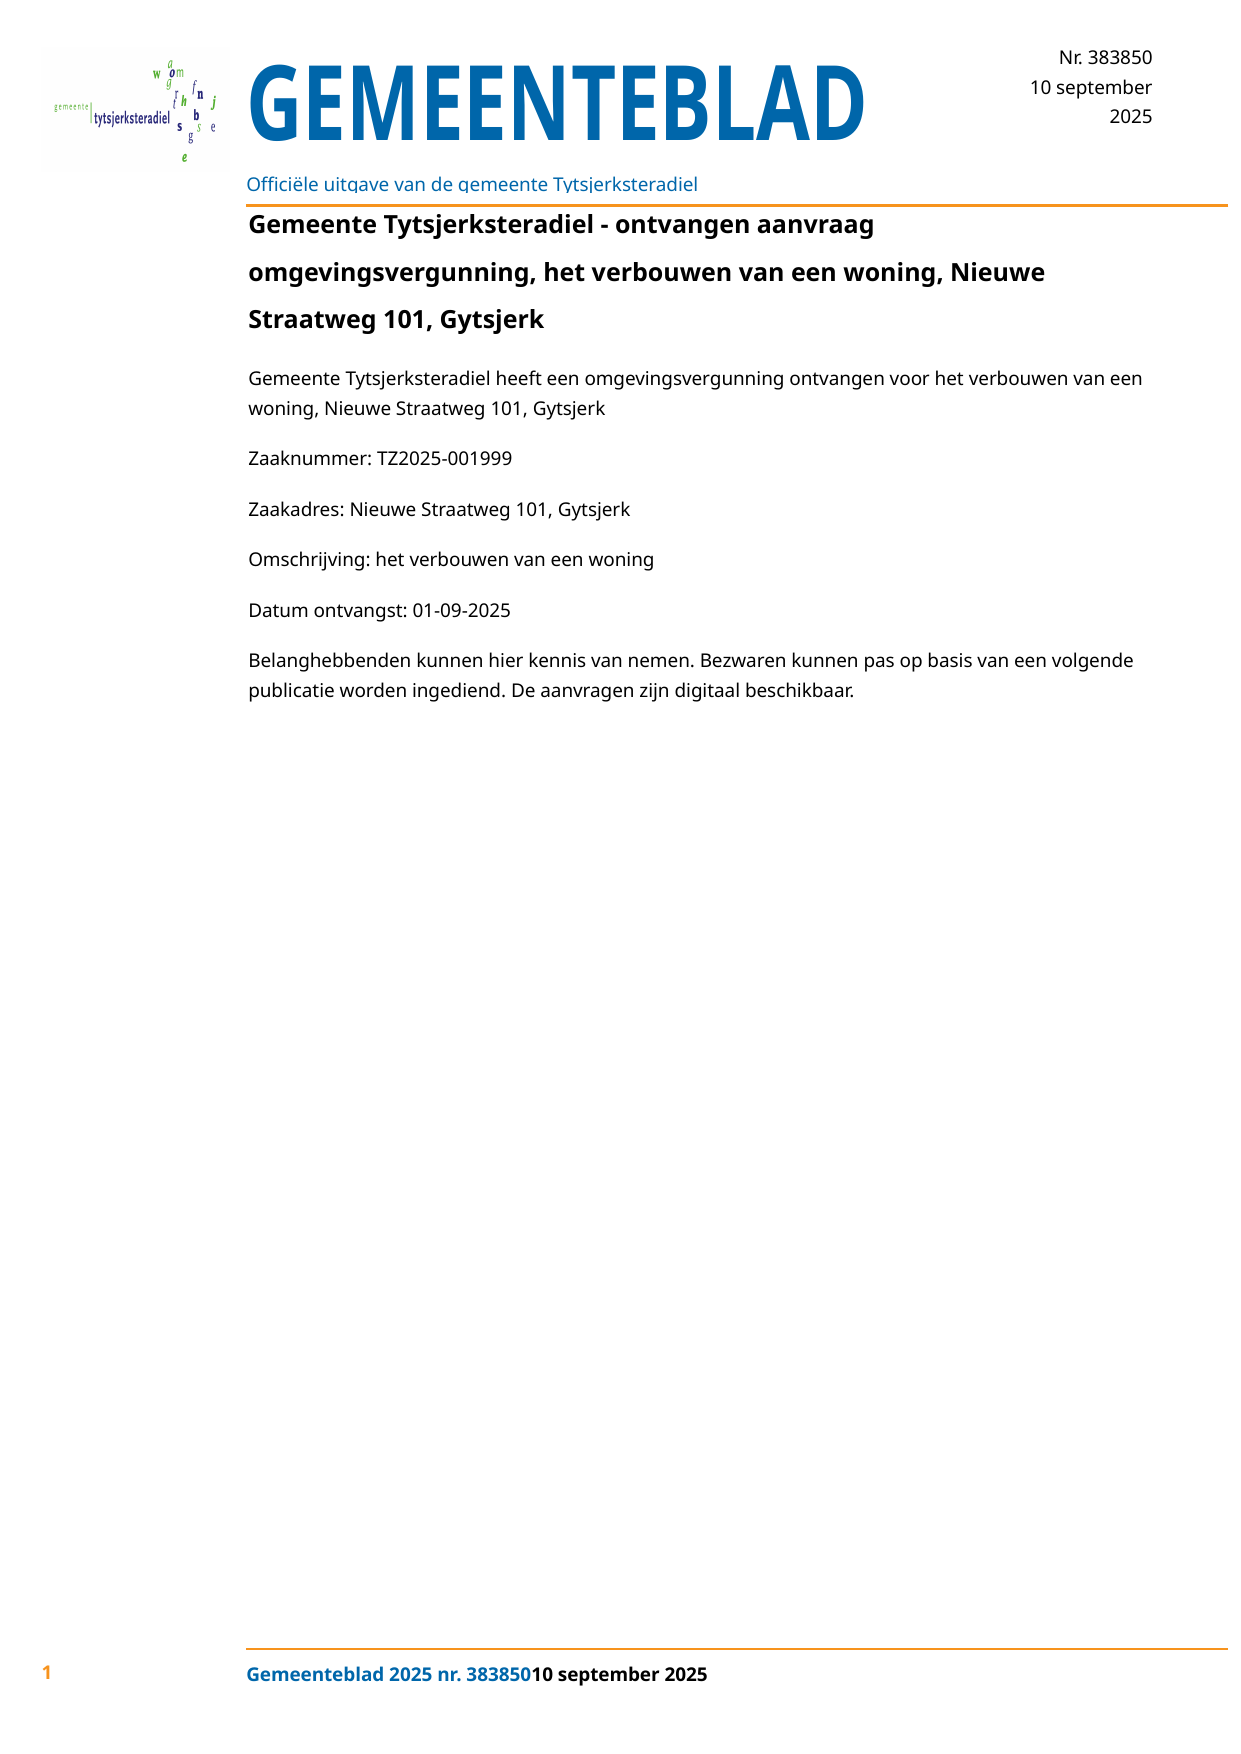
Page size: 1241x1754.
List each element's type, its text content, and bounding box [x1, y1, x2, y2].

text Zaaknummer: TZ2025-001999 [248, 446, 1152, 471]
text Omschrijving: het verbouwen van een woning [248, 546, 1152, 572]
text Gemeente Tytsjerksteradiel - ontvangen aanvraag omgevingsvergunning, het verbouwen van een woning, Nieuwe Straatweg 101, Gytsjerk [248, 207, 1152, 336]
text Belanghebbenden kunnen hier kennis van nemen. Bezwaren kunnen pas op basis van een volgende publicatie worden ingediend. De aanvragen zijn digitaal beschikbaar. [248, 647, 1152, 702]
picture [41, 47, 231, 172]
text Datum ontvangst: 01-09-2025 [248, 597, 1152, 622]
text Zaakadres: Nieuwe Straatweg 101, Gytsjerk [248, 496, 1152, 522]
text Gemeente Tytsjerksteradiel heeft een omgevingsvergunning ontvangen voor het verbouwen van een woning, Nieuwe Straatweg 101, Gytsjerk [248, 366, 1152, 421]
